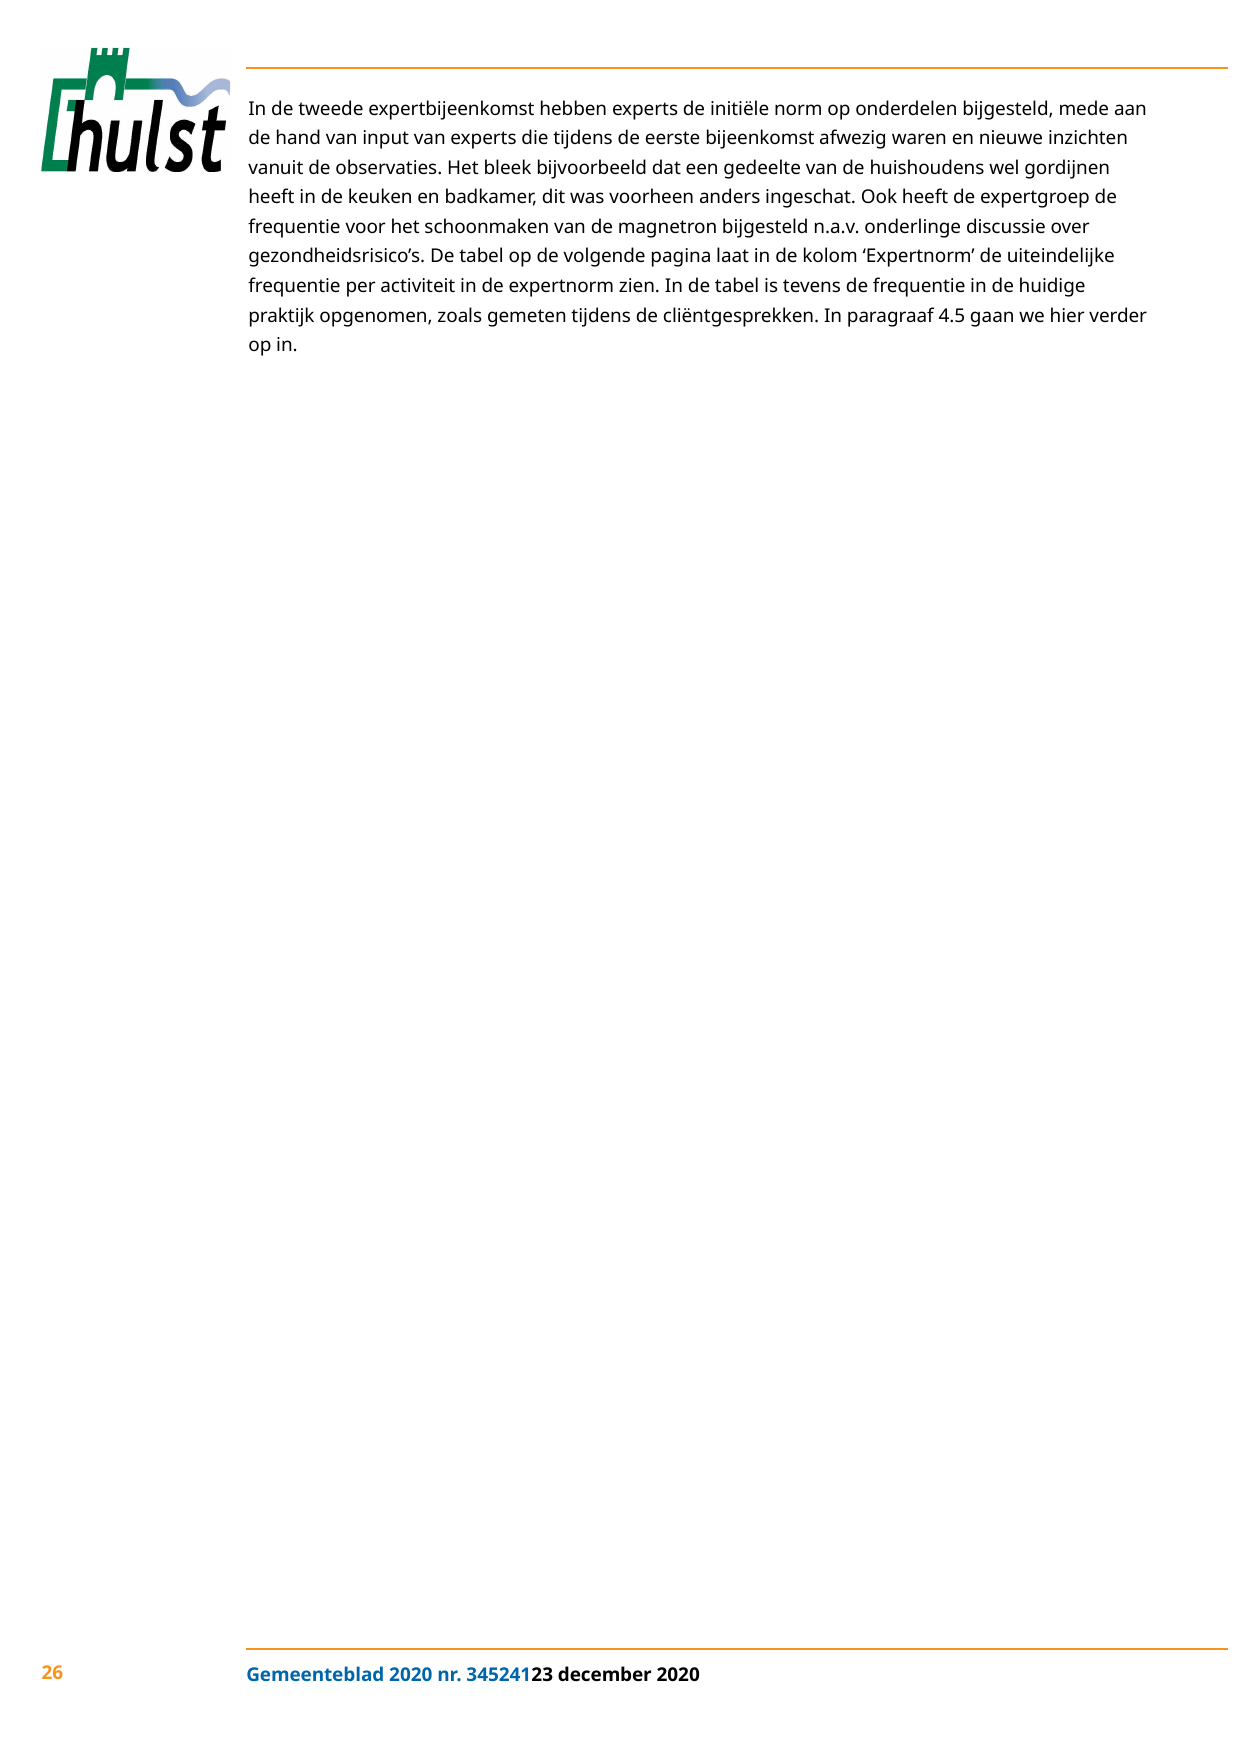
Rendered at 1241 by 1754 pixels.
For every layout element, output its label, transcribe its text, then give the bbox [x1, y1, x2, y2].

text In de tweede expertbijeenkomst hebben experts de initiële norm op onderdelen bijgesteld, mede aan de hand van input van experts die tijdens de eerste bijeenkomst afwezig waren en nieuwe inzichten vanuit de observaties. Het bleek bijvoorbeeld dat een gedeelte van de huishoudens wel gordijnen heeft in de keuken en badkamer, dit was voorheen anders ingeschat. Ook heeft de expertgroep de frequentie voor het schoonmaken van de magnetron bijgesteld n.a.v. onderlinge discussie over gezondheidsrisico’s. De tabel op de volgende pagina laat in de kolom ‘Expertnorm’ de uiteindelijke frequentie per activiteit in de expertnorm zien. In de tabel is tevens de frequentie in de huidige praktijk opgenomen, zoals gemeten tijdens de cliëntgesprekken. In paragraaf 4.5 gaan we hier verder op in. [248, 95, 1152, 357]
picture [41, 47, 231, 172]
